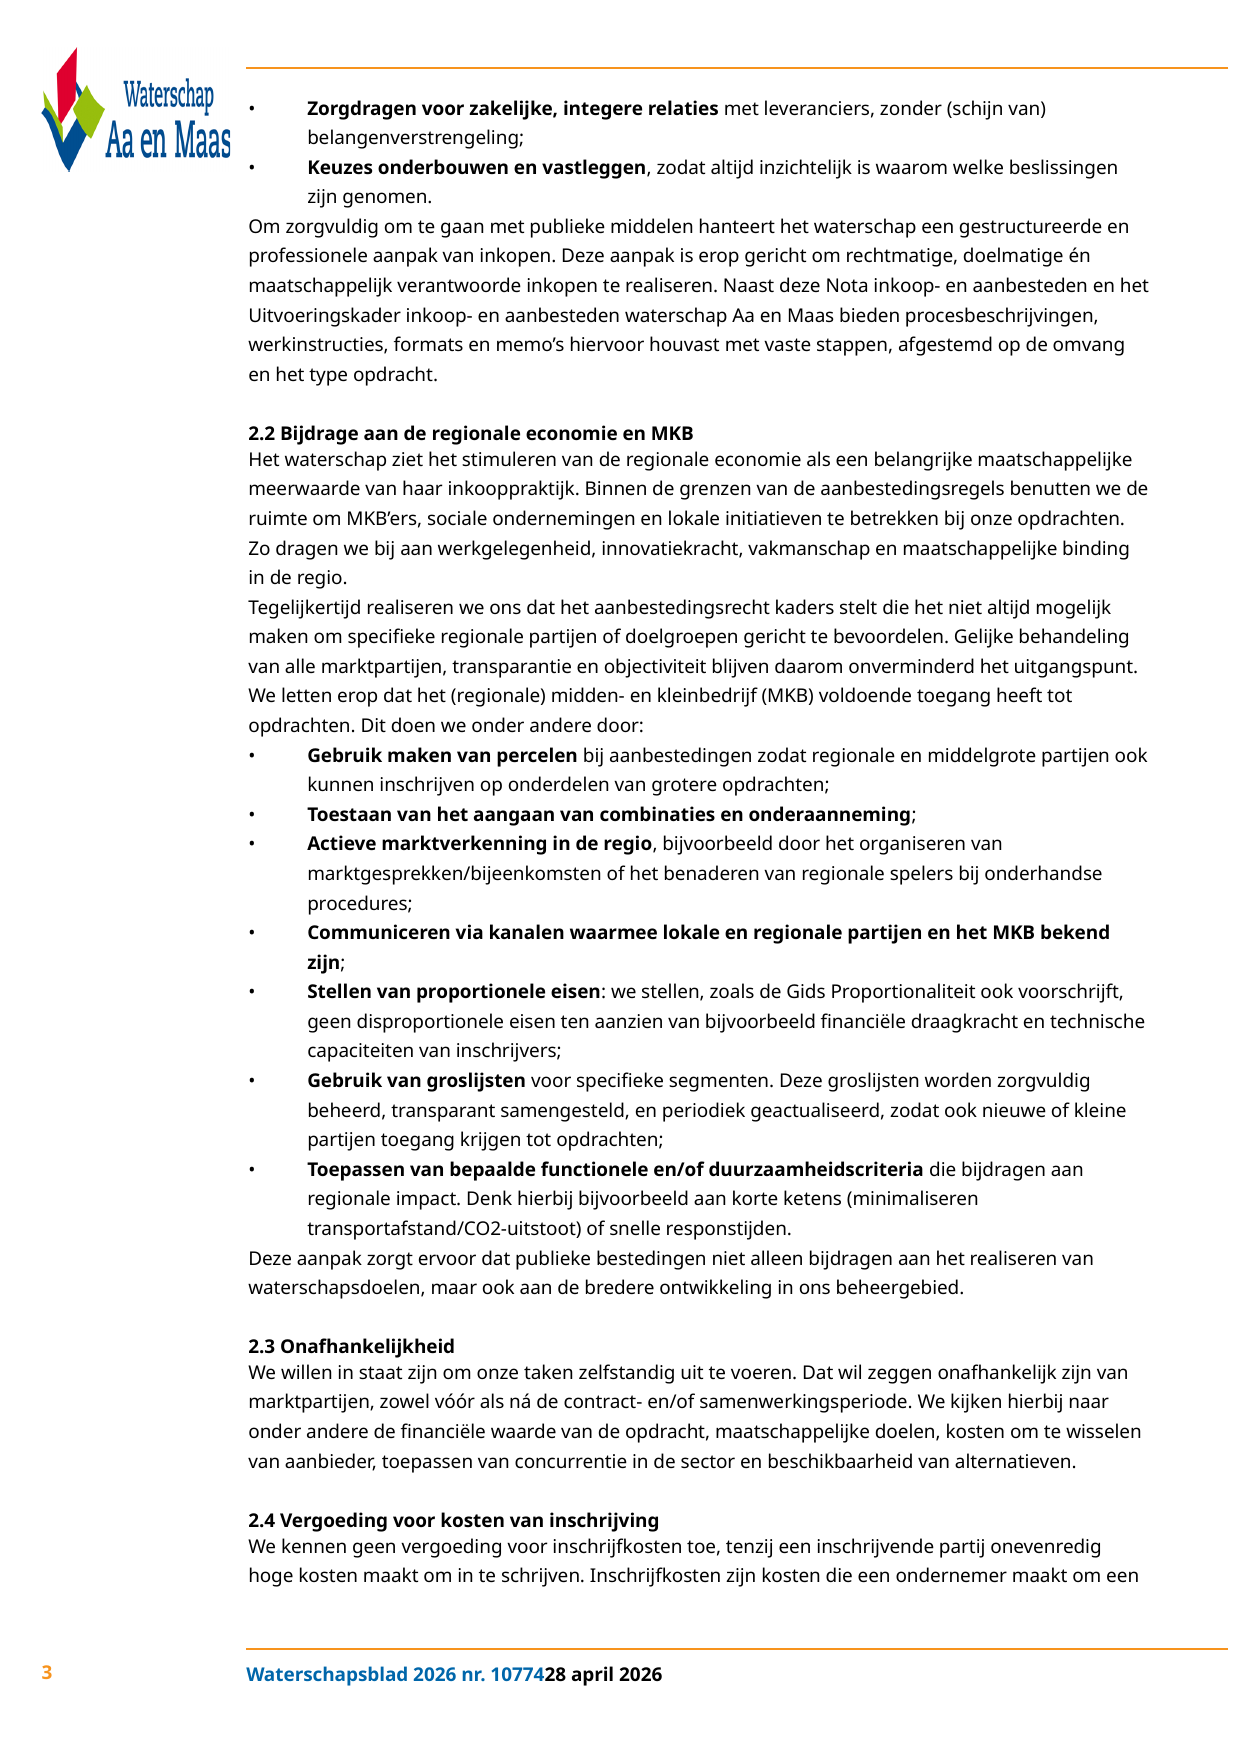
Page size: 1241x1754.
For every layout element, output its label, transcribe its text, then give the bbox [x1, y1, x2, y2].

text We kennen geen vergoeding voor inschrijfkosten toe, tenzij een inschrijvende partij onevenredig hoge kosten maakt om in te schrijven. Inschrijfkosten zijn kosten die een ondernemer maakt om een [248, 1533, 1152, 1588]
picture [41, 47, 231, 172]
list Stellen van proportionele eisen: we stellen, zoals de Gids Proportionaliteit ook voorschrijft, geen disproportionele eisen ten aanzien van bijvoorbeeld financiële draagkracht en technische capaciteiten van inschrijvers; [248, 978, 1152, 1063]
text Het waterschap ziet het stimuleren van de regionale economie als een belangrijke maatschappelijke meerwaarde van haar inkooppraktijk. Binnen de grenzen van de aanbestedingsregels benutten we de ruimte om MKB’ers, sociale ondernemingen en lokale initiatieven te betrekken bij onze opdrachten. Zo dragen we bij aan werkgelegenheid, innovatiekracht, vakmanschap en maatschappelijke binding in de regio. [248, 446, 1152, 590]
list Keuzes onderbouwen en vastleggen, zodat altijd inzichtelijk is waarom welke beslissingen zijn genomen. [248, 154, 1152, 209]
text We letten erop dat het (regionale) midden- en kleinbedrijf (MKB) voldoende toegang heeft tot opdrachten. Dit doen we onder andere door: [248, 683, 1152, 738]
text Tegelijkertijd realiseren we ons dat het aanbestedingsrecht kaders stelt die het niet altijd mogelijk maken om specifieke regionale partijen of doelgroepen gericht te bevoordelen. Gelijke behandeling van alle marktpartijen, transparantie en objectiviteit blijven daarom onverminderd het uitgangspunt. [248, 594, 1152, 679]
text We willen in staat zijn om onze taken zelfstandig uit te voeren. Dat wil zeggen onafhankelijk zijn van marktpartijen, zowel vóór als ná de contract- en/of samenwerkingsperiode. We kijken hierbij naar onder andere de financiële waarde van de opdracht, maatschappelijke doelen, kosten om te wisselen van aanbieder, toepassen van concurrentie in de sector en beschikbaarheid van alternatieven. [248, 1359, 1152, 1474]
list Toepassen van bepaalde functionele en/of duurzaamheidscriteria die bijdragen aan regionale impact. Denk hierbij bijvoorbeeld aan korte ketens (minimaliseren transportafstand/CO2-uitstoot) of snelle responstijden. [248, 1156, 1152, 1241]
list Actieve marktverkenning in de regio, bijvoorbeeld door het organiseren van marktgesprekken/bijeenkomsten of het benaderen van regionale spelers bij onderhandse procedures; [248, 831, 1152, 915]
list Communiceren via kanalen waarmee lokale en regionale partijen en het MKB bekend zijn; [248, 919, 1152, 974]
list Toestaan van het aangaan van combinaties en onderaanneming; [248, 801, 1152, 827]
list Gebruik van groslijsten voor specifieke segmenten. Deze groslijsten worden zorgvuldig beheerd, transparant samengesteld, en periodiek geactualiseerd, zodat ook nieuwe of kleine partijen toegang krijgen tot opdrachten; [248, 1067, 1152, 1152]
text Deze aanpak zorgt ervoor dat publieke bestedingen niet alleen bijdragen aan het realiseren van waterschapsdoelen, maar ook aan de bredere ontwikkeling in ons beheergebied. [248, 1245, 1152, 1300]
text 2.2 Bijdrage aan de regionale economie en MKB [248, 420, 1152, 446]
text 2.4 Vergoeding voor kosten van inschrijving [248, 1507, 1152, 1533]
text Om zorgvuldig om te gaan met publieke middelen hanteert het waterschap een gestructureerde en professionele aanpak van inkopen. Deze aanpak is erop gericht om rechtmatige, doelmatige én maatschappelijk verantwoorde inkopen te realiseren. Naast deze Nota inkoop- en aanbesteden en het Uitvoeringskader inkoop- en aanbesteden waterschap Aa en Maas bieden procesbeschrijvingen, werkinstructies, formats en memo’s hiervoor houvast met vaste stappen, afgestemd op de omvang en het type opdracht. [248, 213, 1152, 387]
list Gebruik maken van percelen bij aanbestedingen zodat regionale en middelgrote partijen ook kunnen inschrijven op onderdelen van grotere opdrachten; [248, 742, 1152, 797]
text 2.3 Onafhankelijkheid [248, 1333, 1152, 1359]
list Zorgdragen voor zakelijke, integere relaties met leveranciers, zonder (schijn van) belangenverstrengeling; [248, 95, 1152, 150]
